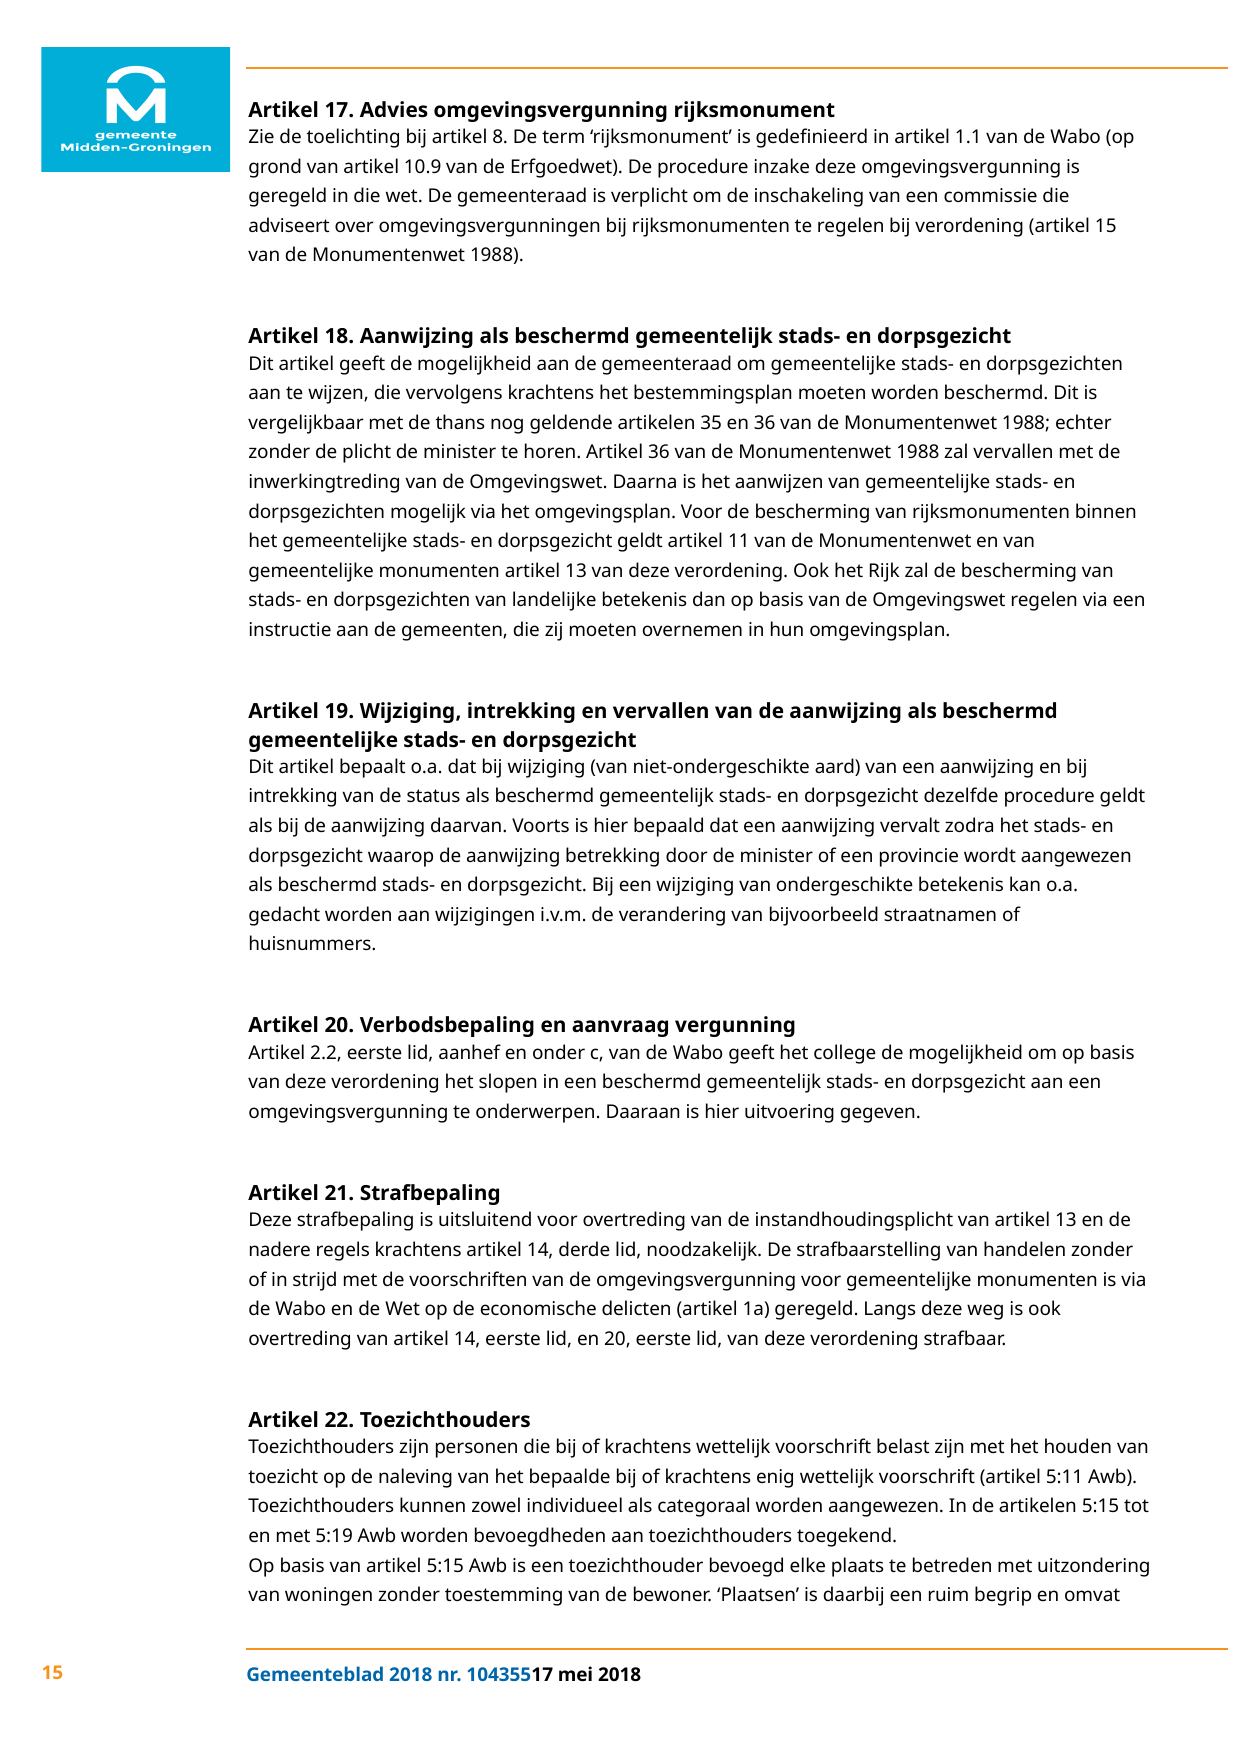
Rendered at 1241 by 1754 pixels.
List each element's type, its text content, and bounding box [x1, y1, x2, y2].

text Zie de toelichting bij artikel 8. De term ‘rijksmonument’ is gedefinieerd in artikel 1.1 van de Wabo (op grond van artikel 10.9 van de Erfgoedwet). De procedure inzake deze omgevingsvergunning is geregeld in die wet. De gemeenteraad is verplicht om de inschakeling van een commissie die adviseert over omgevingsvergunningen bij rijksmonumenten te regelen bij verordening (artikel 15 van de Monumentenwet 1988). [248, 123, 1152, 267]
text Artikel 21. Strafbepaling [248, 1178, 1152, 1207]
text Op basis van artikel 5:15 Awb is een toezichthouder bevoegd elke plaats te betreden met uitzondering van woningen zonder toestemming van de bewoner. ‘Plaatsen’ is daarbij een ruim begrip en omvat [248, 1552, 1152, 1607]
text Artikel 2.2, eerste lid, aanhef en onder c, van de Wabo geeft het college de mogelijkheid om op basis van deze verordening het slopen in een beschermd gemeentelijk stads- en dorpsgezicht aan een omgevingsvergunning te onderwerpen. Daaraan is hier uitvoering gegeven. [248, 1039, 1152, 1124]
text Dit artikel bepaalt o.a. dat bij wijziging (van niet-ondergeschikte aard) van een aanwijzing en bij intrekking van de status als beschermd gemeentelijk stads- en dorpsgezicht dezelfde procedure geldt als bij de aanwijzing daarvan. Voorts is hier bepaald dat een aanwijzing vervalt zodra het stads- en dorpsgezicht waarop de aanwijzing betrekking door de minister of een provincie wordt aangewezen als beschermd stads- en dorpsgezicht. Bij een wijziging van ondergeschikte betekenis kan o.a. gedacht worden aan wijzigingen i.v.m. de verandering van bijvoorbeeld straatnamen of huisnummers. [248, 753, 1152, 956]
picture [107, 89, 165, 122]
text Artikel 18. Aanwijzing als beschermd gemeentelijk stads- en dorpsgezicht [248, 322, 1152, 350]
text Dit artikel geeft de mogelijkheid aan de gemeenteraad om gemeentelijke stads- en dorpsgezichten aan te wijzen, die vervolgens krachtens het bestemmingsplan moeten worden beschermd. Dit is vergelijkbaar met de thans nog geldende artikelen 35 en 36 van de Monumentenwet 1988; echter zonder de plicht de minister te horen. Artikel 36 van de Monumentenwet 1988 zal vervallen met de inwerkingtreding van de Omgevingswet. Daarna is het aanwijzen van gemeentelijke stads- en dorpsgezichten mogelijk via het omgevingsplan. Voor de bescherming van rijksmonumenten binnen het gemeentelijke stads- en dorpsgezicht geldt artikel 11 van de Monumentenwet en van gemeentelijke monumenten artikel 13 van deze verordening. Ook het Rijk zal de bescherming van stads- en dorpsgezichten van landelijke betekenis dan op basis van de Omgevingswet regelen via een instructie aan de gemeenten, die zij moeten overnemen in hun omgevingsplan. [248, 350, 1152, 642]
picture [184, 146, 190, 153]
text Toezichthouders zijn personen die bij of krachtens wettelijk voorschrift belast zijn met het houden van toezicht op de naleving van het bepaalde bij of krachtens enig wettelijk voorschrift (artikel 5:11 Awb). Toezichthouders kunnen zowel individueel als categoraal worden aangewezen. In de artikelen 5:15 tot en met 5:19 Awb worden bevoegdheden aan toezichthouders toegekend. [248, 1433, 1152, 1548]
text Artikel 17. Advies omgevingsvergunning rijksmonument [248, 95, 1152, 123]
text Artikel 19. Wijziging, intrekking en vervallen van de aanwijzing als beschermd gemeentelijke stads- en dorpsgezicht [248, 696, 1152, 753]
picture [108, 66, 164, 82]
text Artikel 20. Verbodsbepaling en aanvraag vergunning [248, 1011, 1152, 1039]
text Artikel 22. Toezichthouders [248, 1405, 1152, 1433]
text Deze strafbepaling is uitsluitend voor overtreding van de instandhoudingsplicht van artikel 13 en de nadere regels krachtens artikel 14, derde lid, noodzakelijk. De strafbaarstelling van handelen zonder of in strijd met de voorschriften van de omgevingsvergunning voor gemeentelijke monumenten is via de Wabo en de Wet op de economische delicten (artikel 1a) geregeld. Langs deze weg is ook overtreding van artikel 14, eerste lid, en 20, eerste lid, van deze verordening strafbaar. [248, 1207, 1152, 1351]
